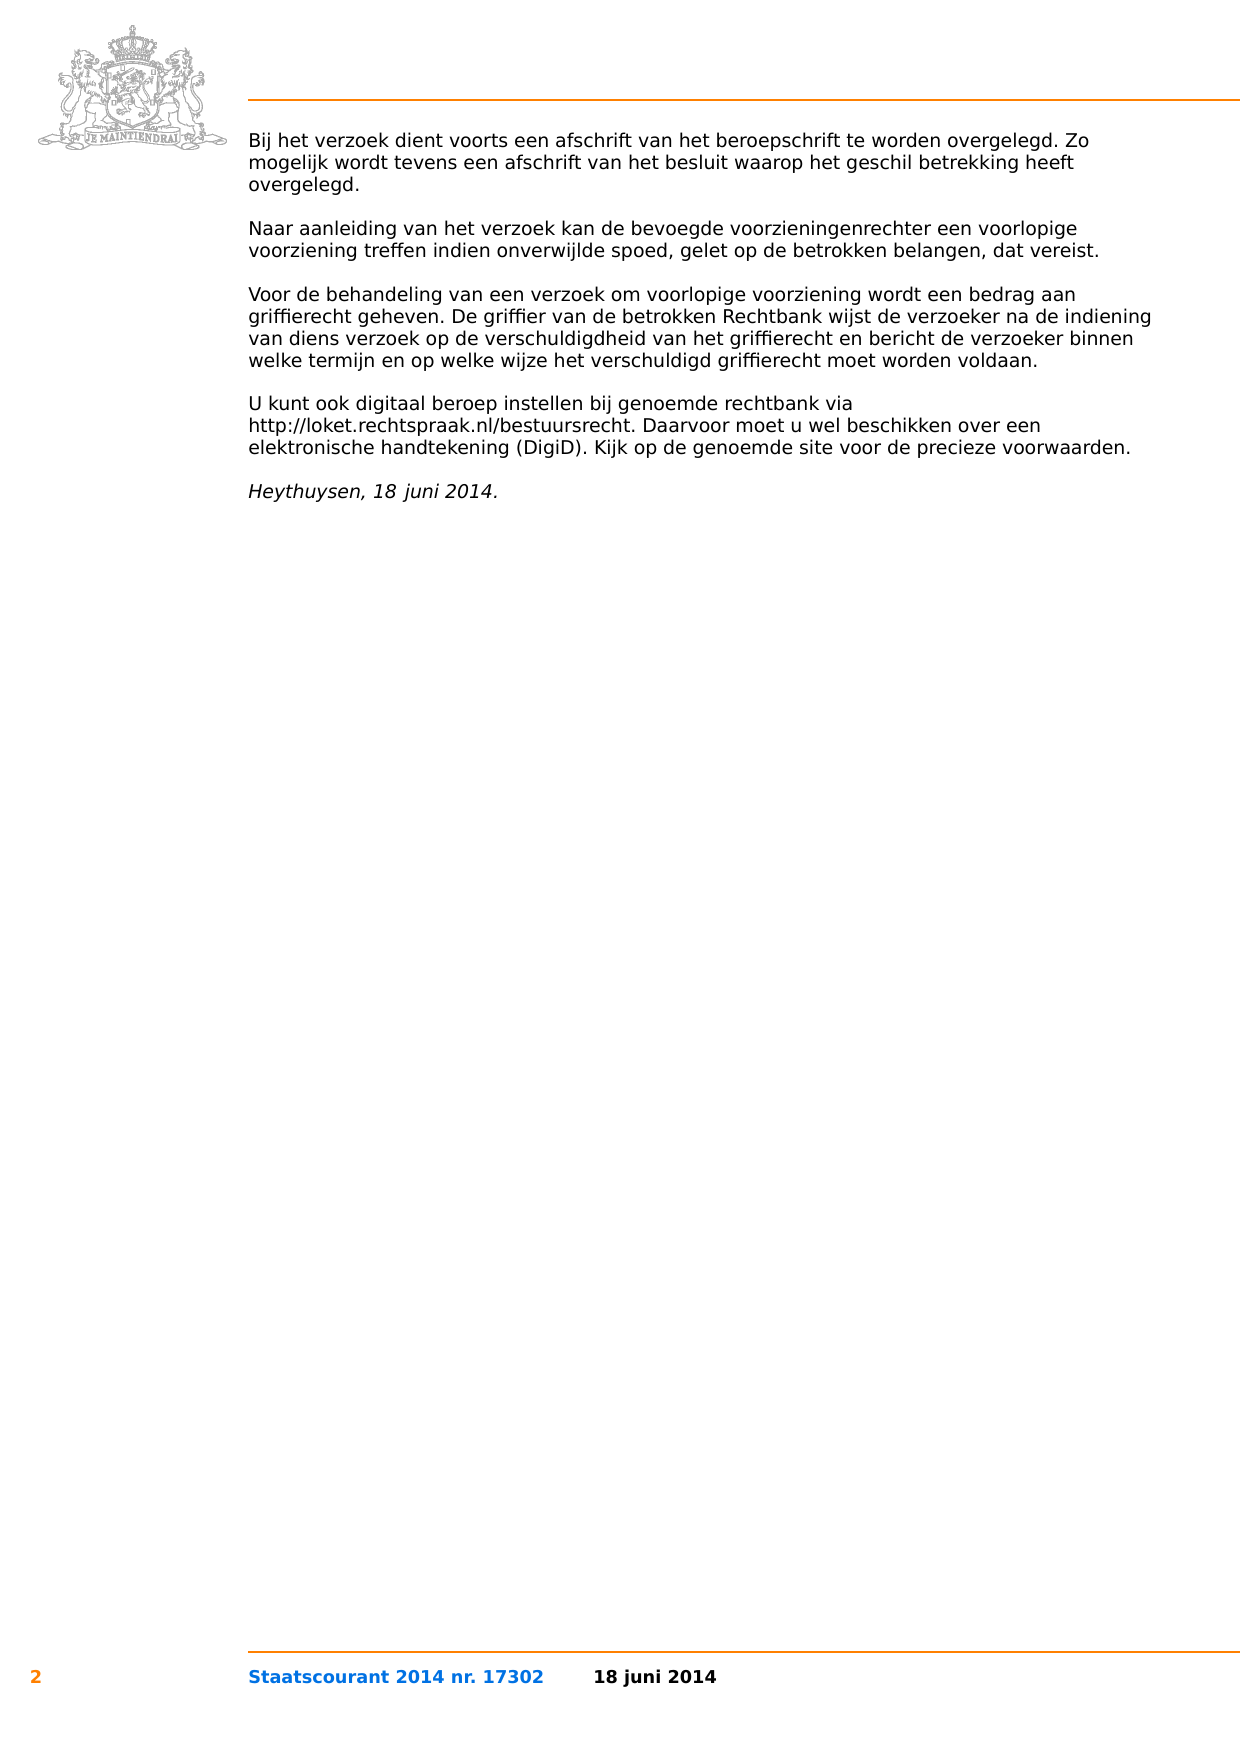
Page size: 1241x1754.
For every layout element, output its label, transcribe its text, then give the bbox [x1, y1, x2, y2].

text Naar aanleiding van het verzoek kan de bevoegde voorzieningenrechter een voorlopige voorziening treffen indien onverwijlde spoed, gelet op de betrokken belangen, dat vereist. [248, 218, 1163, 262]
text Bij het verzoek dient voorts een afschrift van het beroepschrift te worden overgelegd. Zo mogelijk wordt tevens een afschrift van het besluit waarop het geschil betrekking heeft overgelegd. [248, 130, 1163, 196]
text U kunt ook digitaal beroep instellen bij genoemde rechtbank via http://loket.rechtspraak.nl/bestuursrecht. Daarvoor moet u wel beschikken over een elektronische handtekening (DigiD). Kijk op de genoemde site voor de precieze voorwaarden. [248, 393, 1163, 459]
text Voor de behandeling van een verzoek om voorlopige voorziening wordt een bedrag aan griffierecht geheven. De griffier van de betrokken Rechtbank wijst de verzoeker na de indiening van diens verzoek op de verschuldigdheid van het griffierecht en bericht de verzoeker binnen welke termijn en op welke wijze het verschuldigd griffierecht moet worden voldaan. [248, 283, 1163, 371]
text Heythuysen, 18 juni 2014. [248, 481, 1163, 503]
picture [38, 25, 227, 150]
